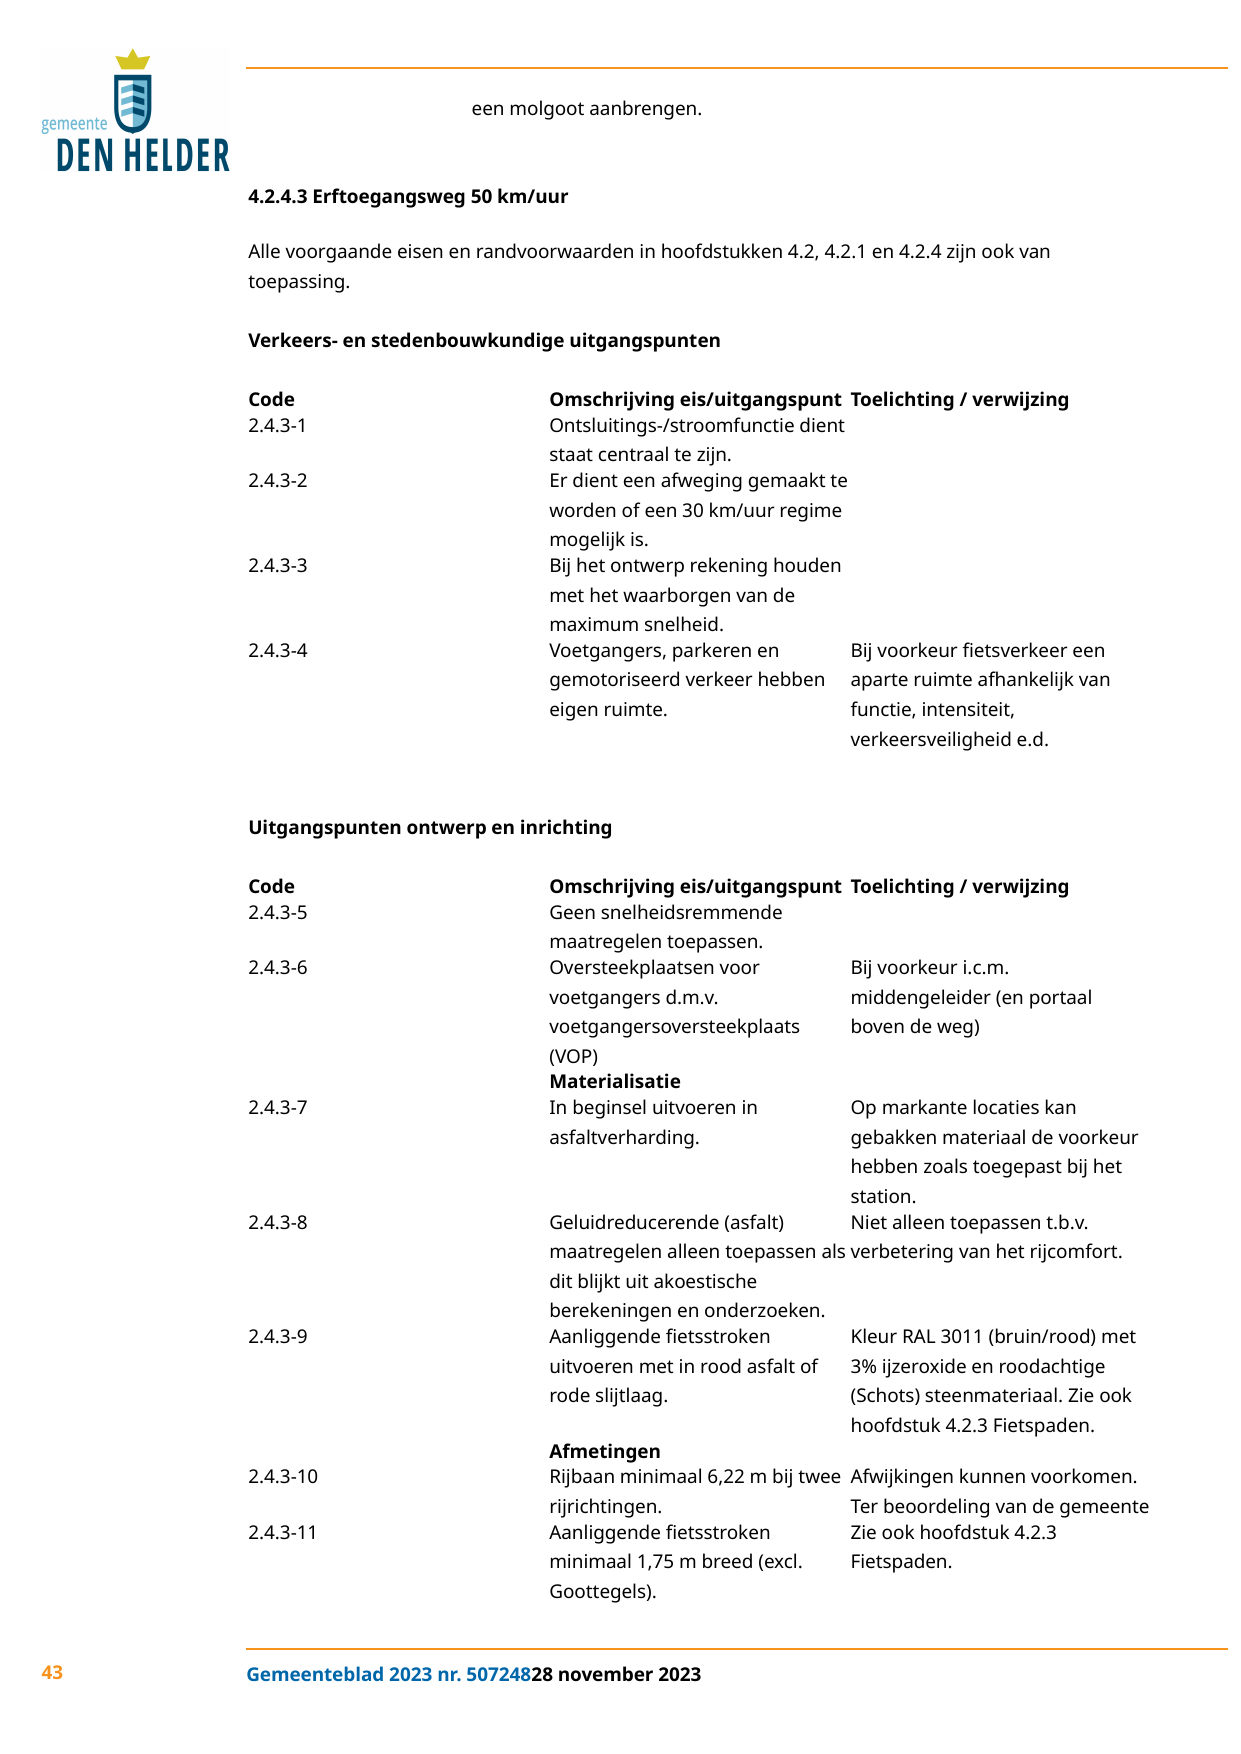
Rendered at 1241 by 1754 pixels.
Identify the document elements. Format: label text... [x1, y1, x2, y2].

table_cell [850, 899, 1152, 954]
picture [220, 160, 224, 172]
table_cell 2.4.3-2 [248, 467, 549, 552]
table_cell [248, 1069, 549, 1094]
table_cell 2.4.3-4 [248, 637, 549, 752]
table_cell Bij voorkeur i.c.m. middengeleider (en portaal boven de weg) [850, 954, 1152, 1069]
table_cell Bij voorkeur fietsverkeer een aparte ruimte afhankelijk van functie, intensiteit, verkeersveiligheid e.d. [850, 637, 1152, 752]
table_cell [850, 552, 1152, 637]
table_cell Rijbaan minimaal 6,22 m bij twee rijrichtingen. [549, 1464, 850, 1519]
text Uitgangspunten ontwerp en inrichting [248, 814, 1152, 840]
table_header Omschrijving eis/uitgangspunt [549, 873, 850, 899]
table_cell Afmetingen [549, 1438, 850, 1464]
table_cell een molgoot aanbrengen. [471, 95, 705, 121]
table_cell Aanliggende fietsstroken minimaal 1,75 m breed (excl. Goottegels). [549, 1519, 850, 1604]
table_cell 2.4.3-7 [248, 1095, 549, 1209]
text 4.2.4.3 Erftoegangsweg 50 km/uur [248, 183, 1152, 209]
text Verkeers- en stedenbouwkundige uitgangspunten [248, 327, 1152, 353]
table_header Omschrijving eis/uitgangspunt [549, 386, 850, 412]
picture [130, 157, 135, 172]
picture [100, 154, 106, 172]
table_header Code [248, 386, 549, 412]
table_cell 2.4.3-3 [248, 552, 549, 637]
table_header Toelichting / verwijzing [850, 386, 1152, 412]
table_cell Afwijkingen kunnen voorkomen. Ter beoordeling van de gemeente [850, 1464, 1152, 1519]
table_cell Geluidreducerende (asfalt) maatregelen alleen toepassen als dit blijkt uit akoestische berekeningen en onderzoeken. [549, 1209, 850, 1323]
table_header Code [248, 873, 549, 899]
table_cell [705, 95, 928, 121]
table_header Toelichting / verwijzing [850, 873, 1152, 899]
table_cell 2.4.3-5 [248, 899, 549, 954]
table_cell Zie ook hoofdstuk 4.2.3 Fietspaden. [850, 1519, 1152, 1604]
table_cell Voetgangers, parkeren en gemotoriseerd verkeer hebben eigen ruimte. [549, 637, 850, 752]
table_cell [850, 412, 1152, 467]
table_cell [850, 1438, 1152, 1464]
table_cell 2.4.3-9 [248, 1324, 549, 1438]
table_cell Bij het ontwerp rekening houden met het waarborgen van de maximum snelheid. [549, 552, 850, 637]
table_cell Aanliggende fietsstroken uitvoeren met in rood asfalt of rode slijtlaag. [549, 1324, 850, 1438]
table_cell [248, 95, 471, 121]
table_cell [850, 1069, 1152, 1094]
table_cell 2.4.3-8 [248, 1209, 549, 1323]
table_cell Geen snelheidsremmende maatregelen toepassen. [549, 899, 850, 954]
table_cell 2.4.3-10 [248, 1464, 549, 1519]
table_cell Materialisatie [549, 1069, 850, 1094]
table_cell Op markante locaties kan gebakken materiaal de voorkeur hebben zoals toegepast bij het station. [850, 1095, 1152, 1209]
text Alle voorgaande eisen en randvoorwaarden in hoofdstukken 4.2, 4.2.1 en 4.2.4 zijn ook van toepassing. [248, 238, 1152, 293]
table_cell Er dient een afweging gemaakt te worden of een 30 km/uur regime mogelijk is. [549, 467, 850, 552]
table_cell [248, 1438, 549, 1464]
table_cell 2.4.3-11 [248, 1519, 549, 1604]
table_cell Niet alleen toepassen t.b.v. verbetering van het rijcomfort. [850, 1209, 1152, 1323]
picture [63, 144, 68, 165]
table_cell In beginsel uitvoeren in asfaltverharding. [549, 1095, 850, 1209]
table_cell Kleur RAL 3011 (bruin/rood) met 3% ijzeroxide en roodachtige (Schots) steenmateriaal. Zie ook hoofdstuk 4.2.3 Fietspaden. [850, 1324, 1152, 1438]
table_cell [850, 467, 1152, 552]
table_cell 2.4.3-1 [248, 412, 549, 467]
table_cell Ontsluitings-/stroomfunctie dient staat centraal te zijn. [549, 412, 850, 467]
picture [182, 144, 187, 165]
table_cell 2.4.3-6 [248, 954, 549, 1069]
table_cell [928, 95, 1152, 121]
picture [41, 47, 231, 172]
table_cell Oversteekplaatsen voor voetgangers d.m.v. voetgangersoversteekplaats (VOP) [549, 954, 850, 1069]
